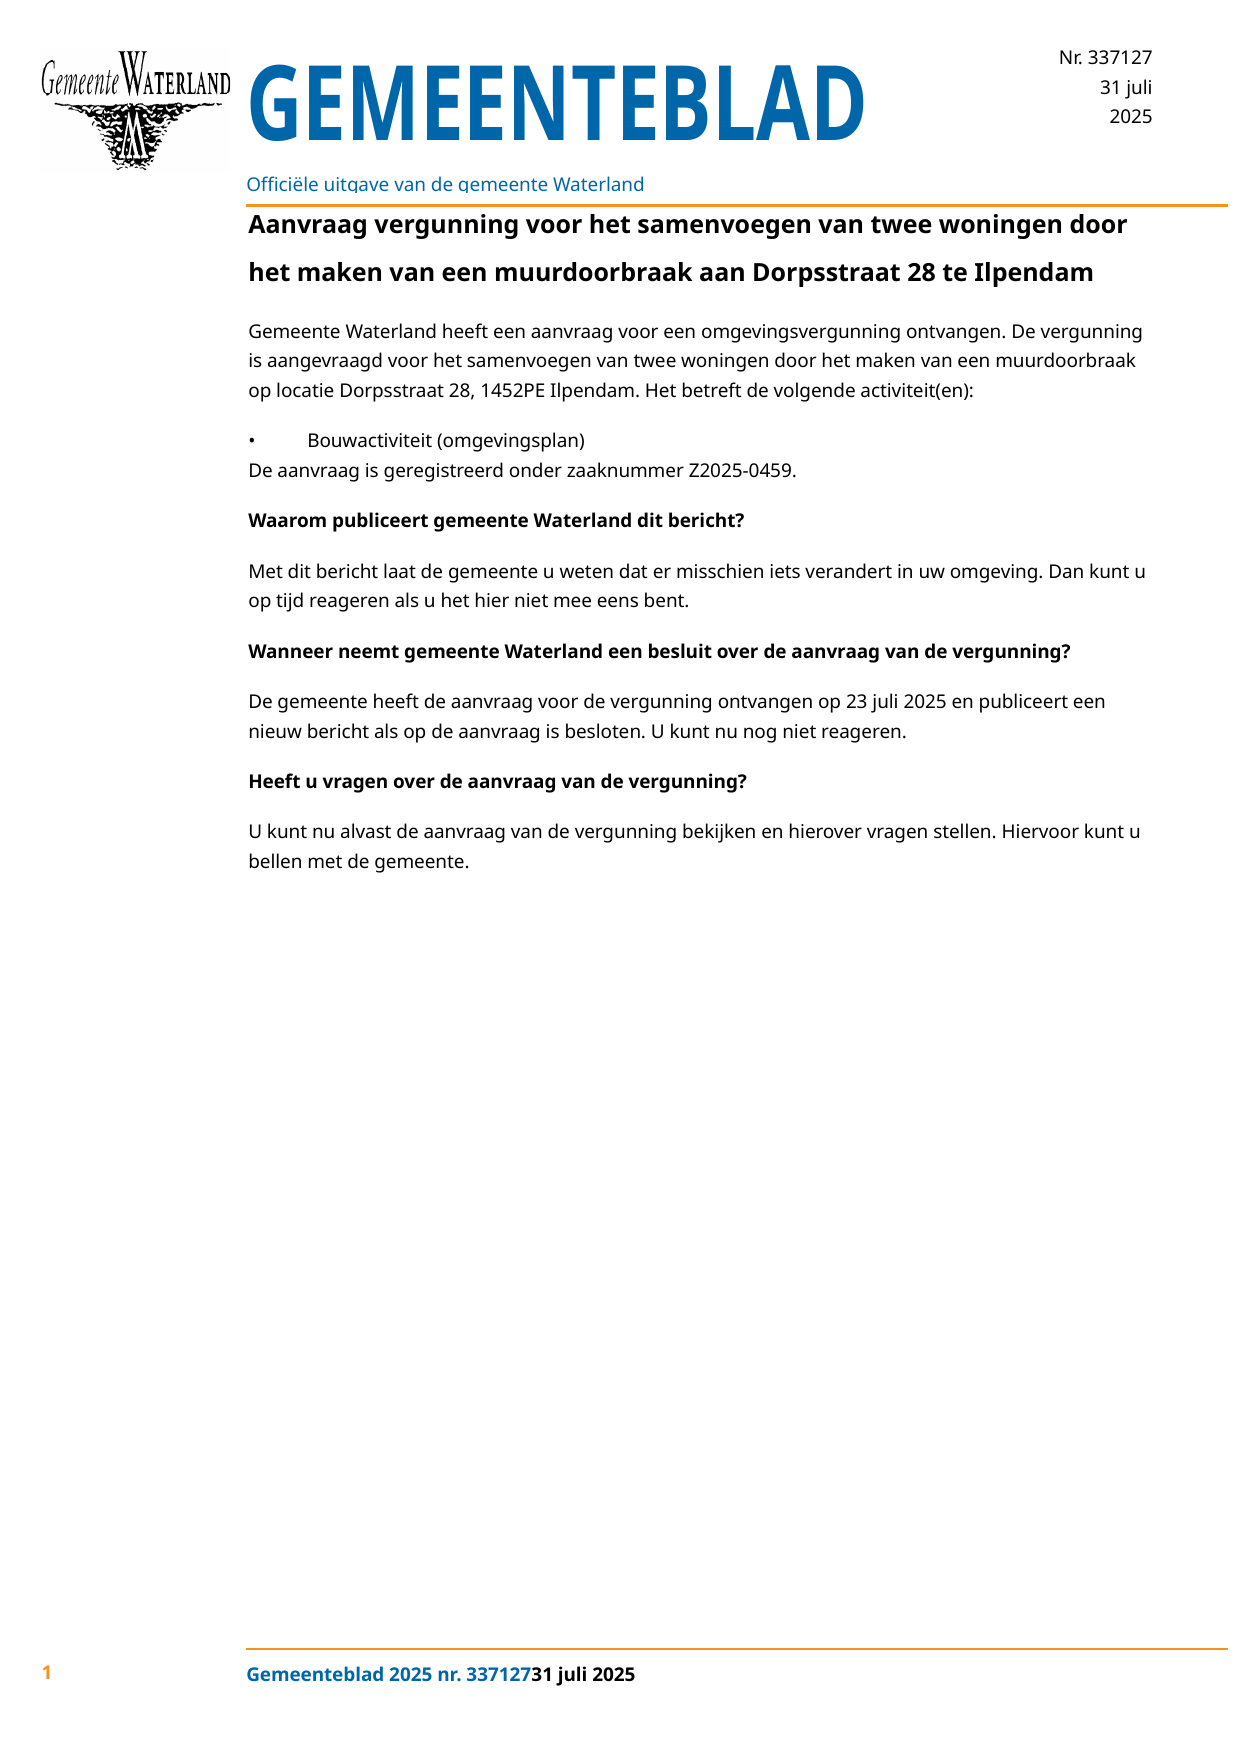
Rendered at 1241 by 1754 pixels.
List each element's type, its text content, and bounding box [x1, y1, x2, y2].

text Aanvraag vergunning voor het samenvoegen van twee woningen door het maken van een muurdoorbraak aan Dorpsstraat 28 te Ilpendam [248, 207, 1152, 288]
text De gemeente heeft de aanvraag voor de vergunning ontvangen op 23 juli 2025 en publiceert een nieuw bericht als op de aanvraag is besloten. U kunt nu nog niet reageren. [248, 688, 1152, 744]
picture [41, 47, 231, 172]
text De aanvraag is geregistreerd onder zaaknummer Z2025-0459. [248, 457, 1152, 483]
text Wanneer neemt gemeente Waterland een besluit over de aanvraag van de vergunning? [248, 638, 1152, 664]
text Waarom publiceert gemeente Waterland dit bericht? [248, 507, 1152, 533]
text Heeft u vragen over de aanvraag van de vergunning? [248, 768, 1152, 794]
list Bouwactiviteit (omgevingsplan) [248, 427, 1152, 453]
text U kunt nu alvast de aanvraag van de vergunning bekijken en hierover vragen stellen. Hiervoor kunt u bellen met de gemeente. [248, 819, 1152, 874]
text Met dit bericht laat de gemeente u weten dat er misschien iets verandert in uw omgeving. Dan kunt u op tijd reageren als u het hier niet mee eens bent. [248, 558, 1152, 613]
text Gemeente Waterland heeft een aanvraag voor een omgevingsvergunning ontvangen. De vergunning is aangevraagd voor het samenvoegen van twee woningen door het maken van een muurdoorbraak op locatie Dorpsstraat 28, 1452PE Ilpendam. Het betreft de volgende activiteit(en): [248, 318, 1152, 403]
